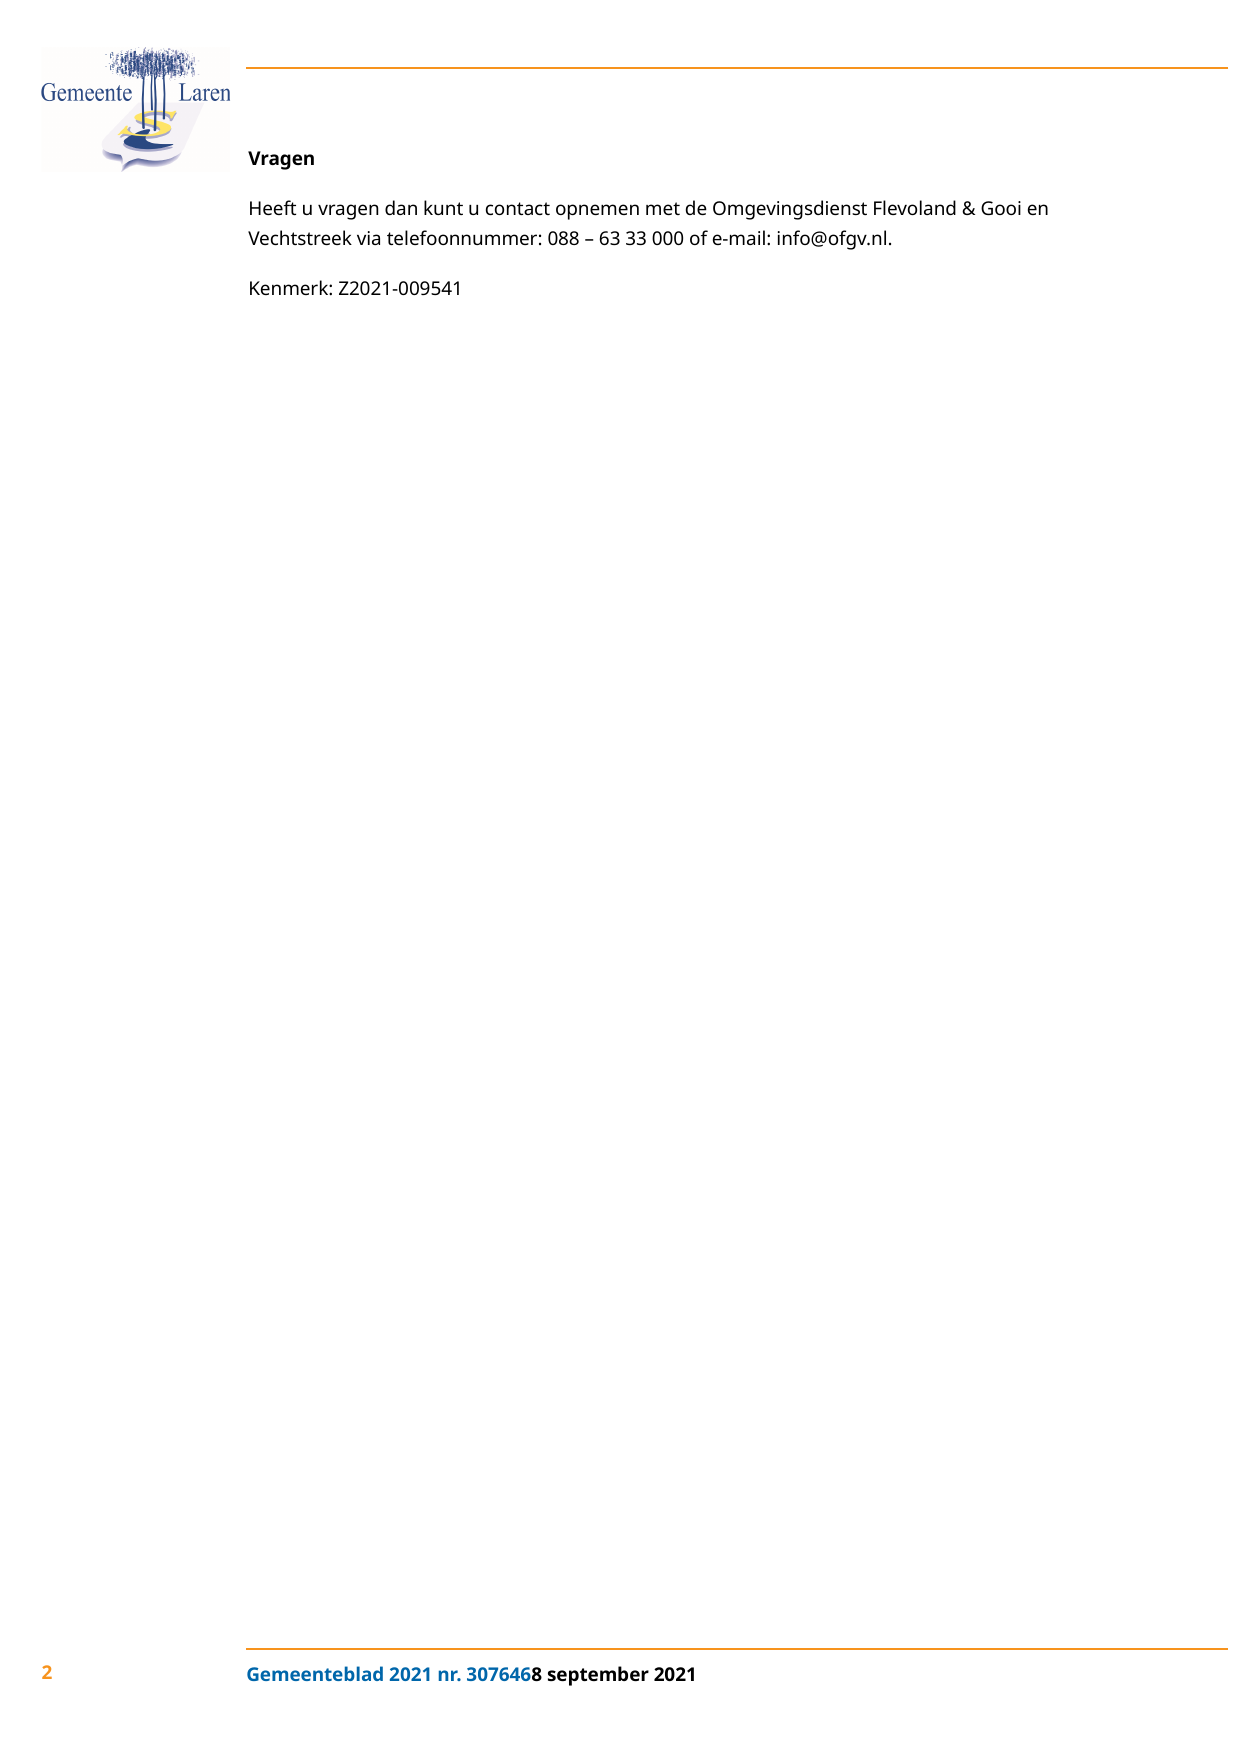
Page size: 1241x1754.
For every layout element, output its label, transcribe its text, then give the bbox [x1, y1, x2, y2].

text Kenmerk: Z2021-009541 [248, 276, 1152, 301]
text Heeft u vragen dan kunt u contact opnemen met de Omgevingsdienst Flevoland & Gooi en Vechtstreek via telefoonnummer: 088 – 63 33 000 of e-mail: info@ofgv.nl. [248, 196, 1152, 251]
picture [41, 47, 231, 172]
text Vragen [248, 145, 1152, 171]
